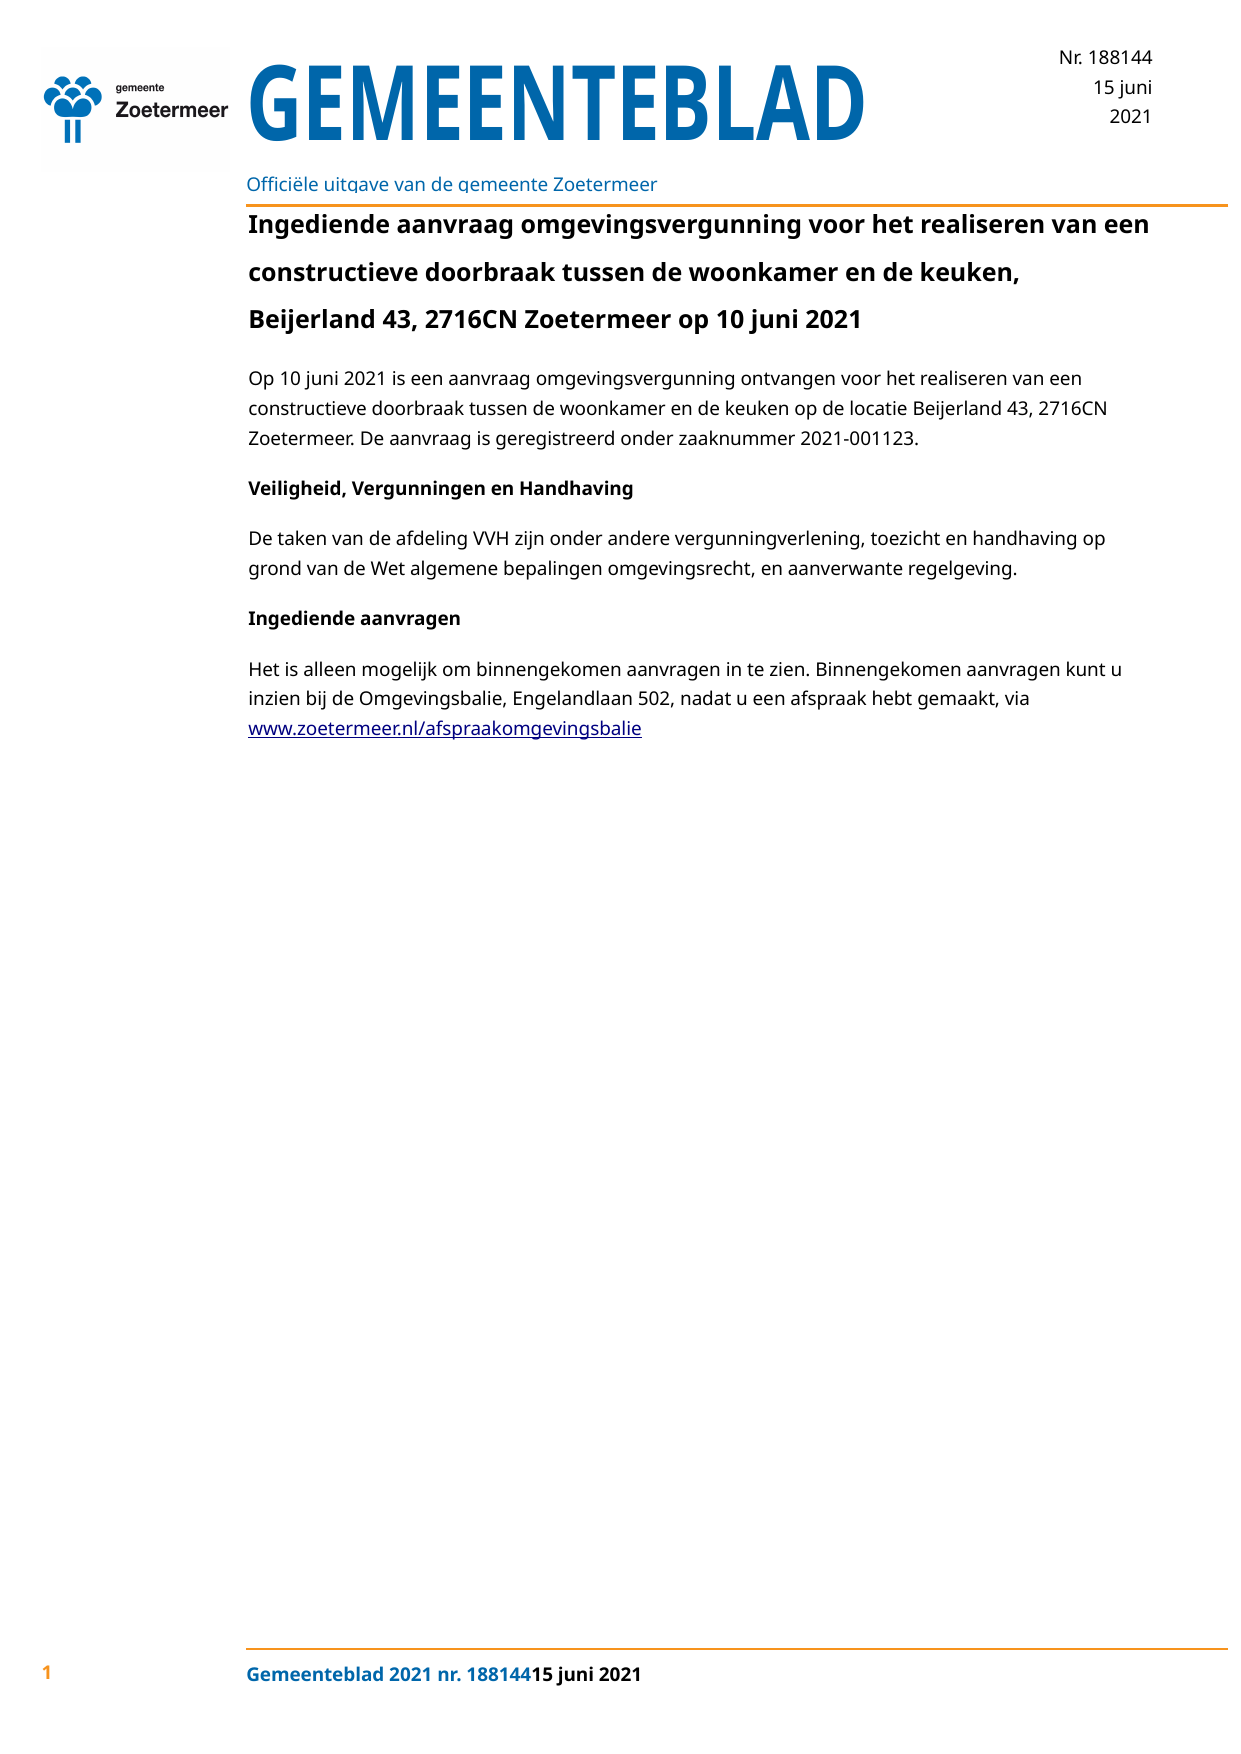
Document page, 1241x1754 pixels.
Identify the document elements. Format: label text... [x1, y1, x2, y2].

text Op 10 juni 2021 is een aanvraag omgevingsvergunning ontvangen voor het realiseren van een constructieve doorbraak tussen de woonkamer en de keuken op de locatie Beijerland 43, 2716CN Zoetermeer. De aanvraag is geregistreerd onder zaaknummer 2021-001123. [248, 366, 1152, 450]
text Ingediende aanvragen [248, 606, 1152, 631]
text Ingediende aanvraag omgevingsvergunning voor het realiseren van een constructieve doorbraak tussen de woonkamer en de keuken, Beijerland 43, 2716CN Zoetermeer op 10 juni 2021 [248, 207, 1152, 336]
text Het is alleen mogelijk om binnengekomen aanvragen in te zien. Binnengekomen aanvragen kunt u inzien bij de Omgevingsbalie, Engelandlaan 502, nadat u een afspraak hebt gemaakt, via www.zoetermeer.nl/afspraakomgevingsbalie [248, 656, 1152, 741]
picture [41, 47, 231, 172]
text De taken van de afdeling VVH zijn onder andere vergunningverlening, toezicht en handhaving op grond van de Wet algemene bepalingen omgevingsrecht, en aanverwante regelgeving. [248, 526, 1152, 581]
text Veiligheid, Vergunningen en Handhaving [248, 475, 1152, 501]
